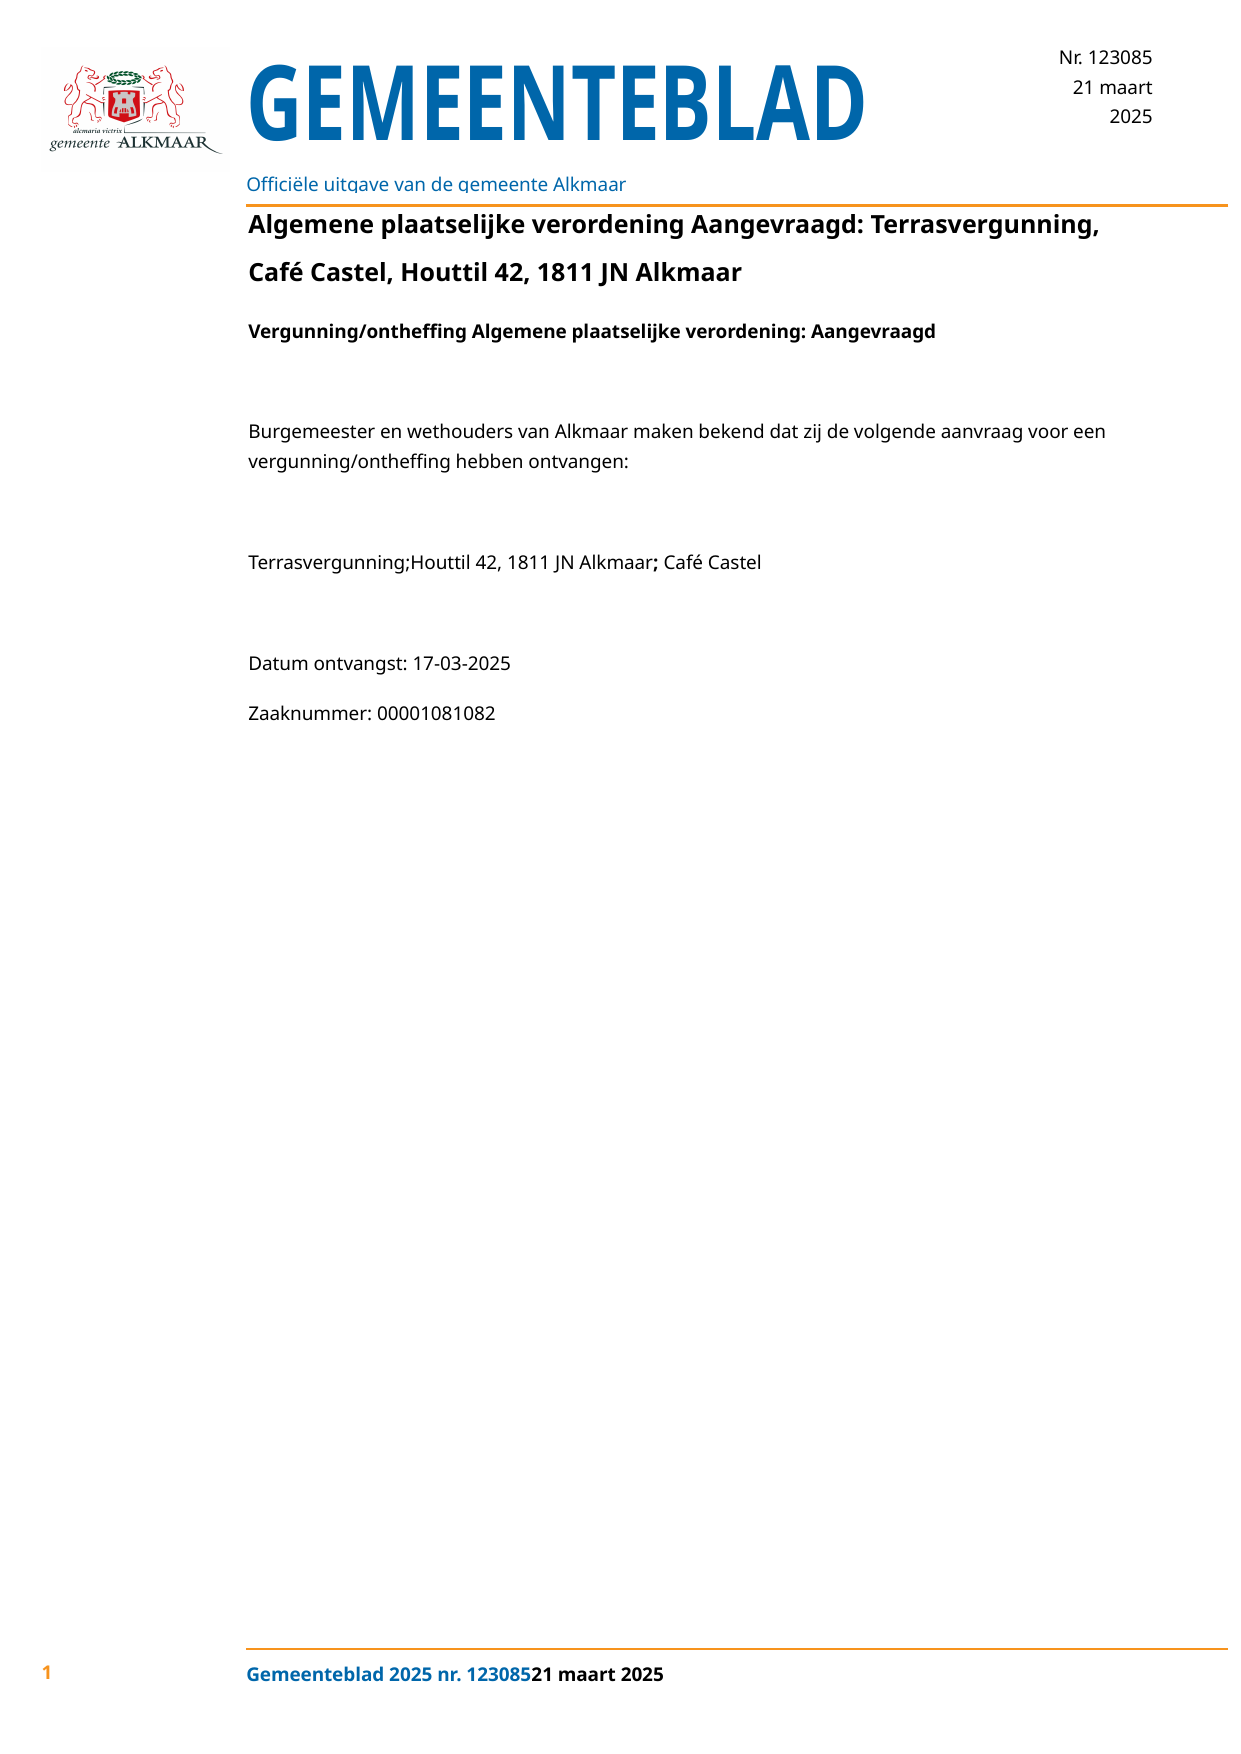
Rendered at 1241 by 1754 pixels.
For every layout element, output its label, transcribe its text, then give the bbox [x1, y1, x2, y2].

text Datum ontvangst: 17-03-2025 [248, 650, 1152, 676]
picture [41, 47, 231, 172]
text Algemene plaatselijke verordening Aangevraagd: Terrasvergunning, Café Castel, Houttil 42, 1811 JN Alkmaar [248, 207, 1152, 288]
text Zaaknummer: 00001081082 [248, 700, 1152, 726]
text Burgemeester en wethouders van Alkmaar maken bekend dat zij de volgende aanvraag voor een vergunning/ontheffing hebben ontvangen: [248, 419, 1152, 474]
text Vergunning/ontheffing Algemene plaatselijke verordening: Aangevraagd [248, 318, 1152, 344]
text Terrasvergunning;Houttil 42, 1811 JN Alkmaar; Café Castel [248, 549, 1152, 575]
